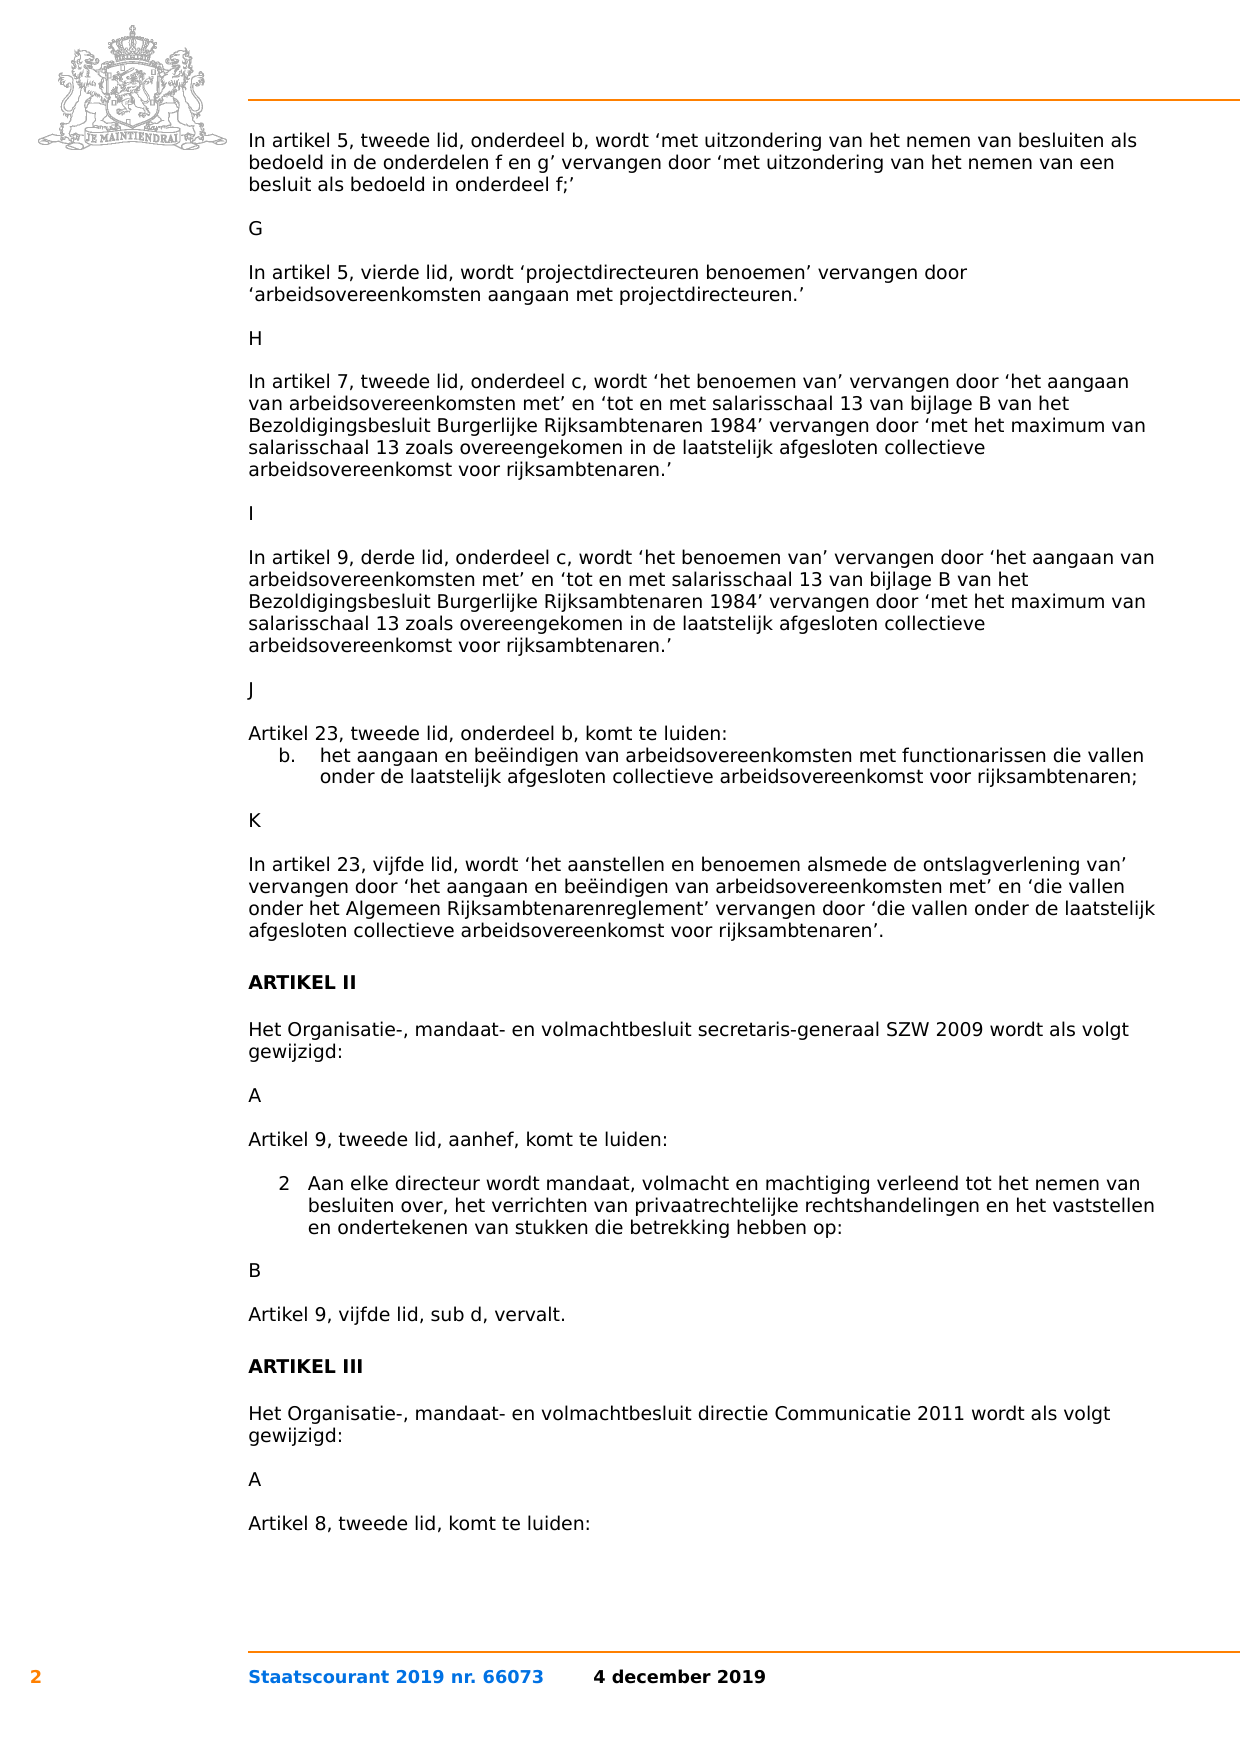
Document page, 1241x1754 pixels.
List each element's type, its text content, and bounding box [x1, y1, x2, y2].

picture [38, 25, 227, 150]
text Artikel 8, tweede lid, komt te luiden: [248, 1513, 1163, 1535]
text B [248, 1260, 1163, 1282]
text Het Organisatie-, mandaat- en volmachtbesluit directie Communicatie 2011 wordt als volgt gewijzigd: [248, 1403, 1163, 1447]
text A [248, 1085, 1163, 1107]
text I [248, 503, 1163, 525]
text In artikel 23, vijfde lid, wordt ‘het aanstellen en benoemen alsmede de ontslagverlening van’ vervangen door ‘het aangaan en beëindigen van arbeidsovereenkomsten met’ en ‘die vallen onder het Algemeen Rijksambtenarenreglement’ vervangen door ‘die vallen onder de laatstelijk afgesloten collectieve arbeidsovereenkomst voor rijksambtenaren’. [248, 854, 1163, 942]
text Artikel 9, vijfde lid, sub d, vervalt. [248, 1304, 1163, 1326]
text In artikel 5, tweede lid, onderdeel b, wordt ‘met uitzondering van het nemen van besluiten als bedoeld in de onderdelen f en g’ vervangen door ‘met uitzondering van het nemen van een besluit als bedoeld in onderdeel f;’ [248, 130, 1163, 196]
subtitle ARTIKEL II [248, 972, 1163, 994]
text Artikel 9, tweede lid, aanhef, komt te luiden: [248, 1129, 1163, 1151]
text In artikel 5, vierde lid, wordt ‘projectdirecteuren benoemen’ vervangen door ‘arbeidsovereenkomsten aangaan met projectdirecteuren.’ [248, 262, 1163, 306]
text Artikel 23, tweede lid, onderdeel b, komt te luiden: [248, 722, 1163, 744]
text In artikel 9, derde lid, onderdeel c, wordt ‘het benoemen van’ vervangen door ‘het aangaan van arbeidsovereenkomsten met’ en ‘tot en met salarisschaal 13 van bijlage B van het Bezoldigingsbesluit Burgerlijke Rijksambtenaren 1984’ vervangen door ‘met het maximum van salarisschaal 13 zoals overeengekomen in de laatstelijk afgesloten collectieve arbeidsovereenkomst voor rijksambtenaren.’ [248, 547, 1163, 657]
text In artikel 7, tweede lid, onderdeel c, wordt ‘het benoemen van’ vervangen door ‘het aangaan van arbeidsovereenkomsten met’ en ‘tot en met salarisschaal 13 van bijlage B van het Bezoldigingsbesluit Burgerlijke Rijksambtenaren 1984’ vervangen door ‘met het maximum van salarisschaal 13 zoals overeengekomen in de laatstelijk afgesloten collectieve arbeidsovereenkomst voor rijksambtenaren.’ [248, 371, 1163, 481]
text G [248, 218, 1163, 240]
text J [248, 679, 1163, 701]
text K [248, 810, 1163, 832]
text Het Organisatie-, mandaat- en volmachtbesluit secretaris-generaal SZW 2009 wordt als volgt gewijzigd: [248, 1019, 1163, 1063]
text H [248, 327, 1163, 349]
text b. het aangaan en beëindigen van arbeidsovereenkomsten met functionarissen die vallen onder de laatstelijk afgesloten collectieve arbeidsovereenkomst voor rijksambtenaren; [278, 744, 1163, 788]
subtitle ARTIKEL III [248, 1356, 1163, 1378]
text A [248, 1469, 1163, 1491]
text 2 Aan elke directeur wordt mandaat, volmacht en machtiging verleend tot het nemen van besluiten over, het verrichten van privaatrechtelijke rechtshandelingen en het vaststellen en ondertekenen van stukken die betrekking hebben op: [278, 1173, 1163, 1238]
